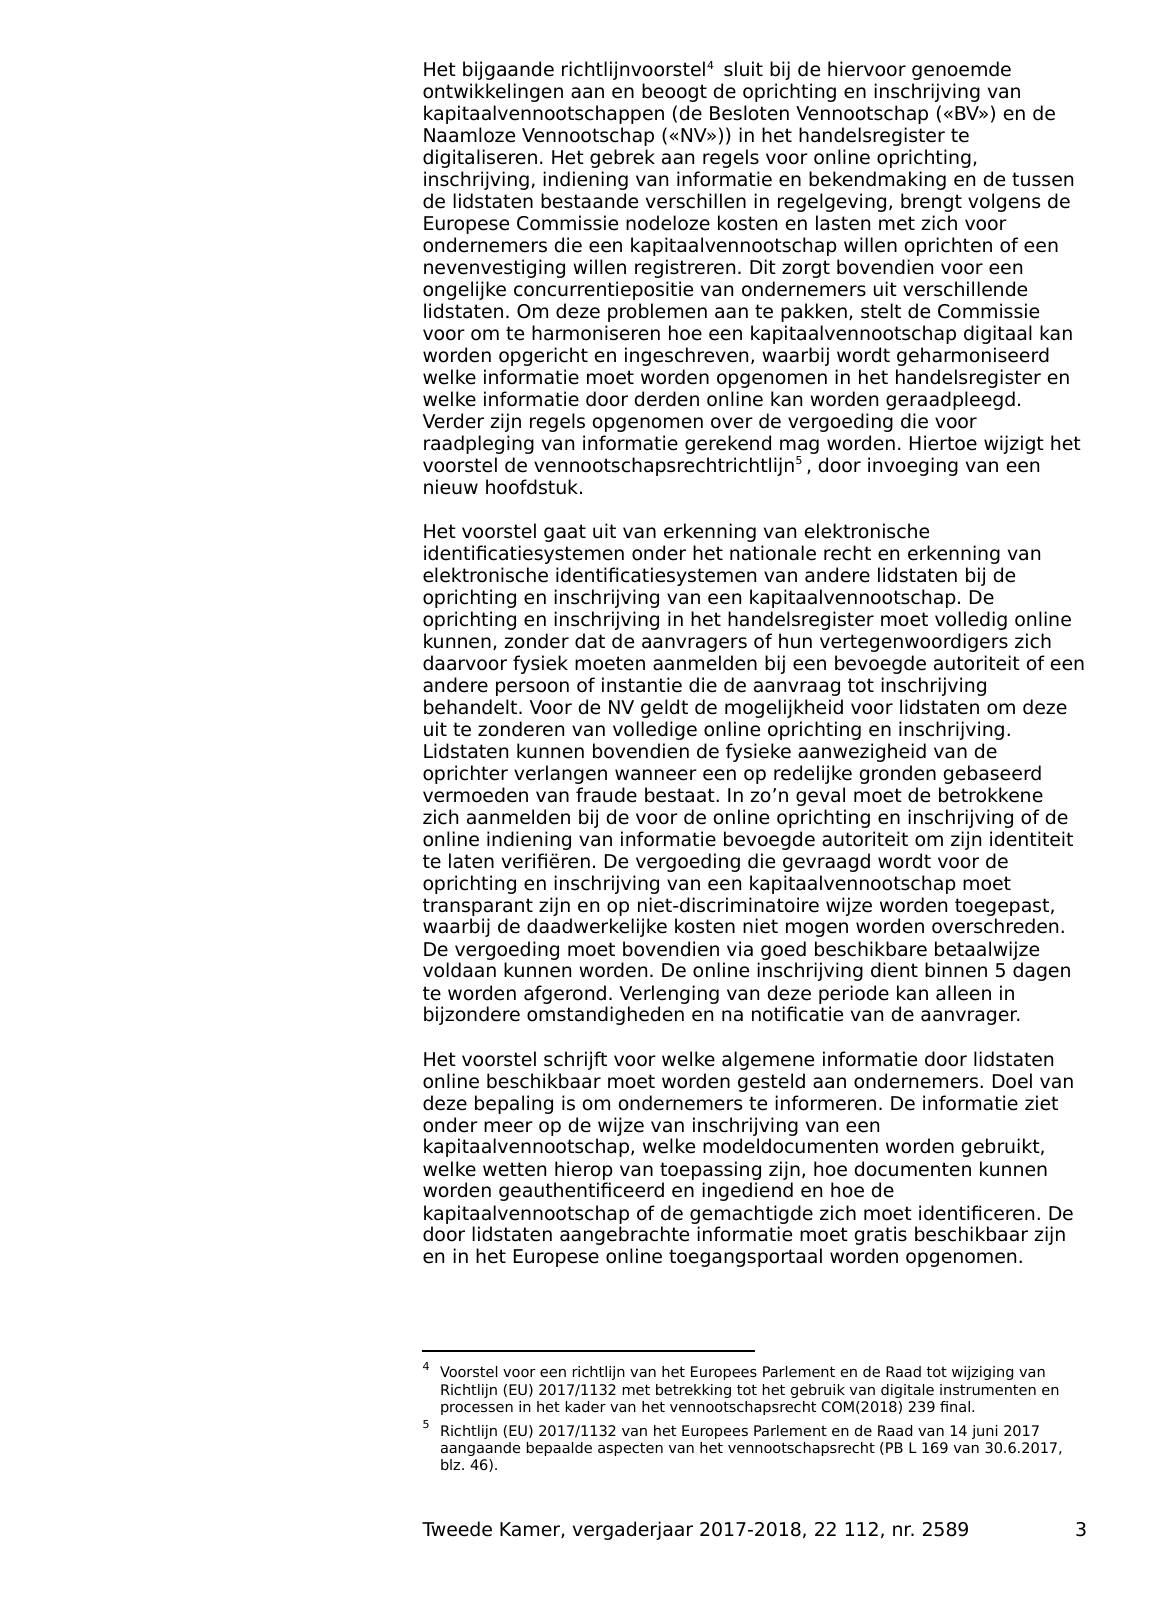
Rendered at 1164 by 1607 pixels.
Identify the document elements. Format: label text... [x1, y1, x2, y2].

text Voorstel voor een richtlijn van het Europees Parlement en de Raad tot wijziging van Richtlijn (EU) 2017/1132 met betrekking tot het gebruik van digitale instrumenten en processen in het kader van het vennootschapsrecht COM(2018) 239 final. [422, 1360, 1087, 1416]
text Richtlijn (EU) 2017/1132 van het Europees Parlement en de Raad van 14 juni 2017 aangaande bepaalde aspecten van het vennootschapsrecht (PB L 169 van 30.6.2017, blz. 46). [422, 1418, 1087, 1474]
text Het voorstel schrijft voor welke algemene informatie door lidstaten online beschikbaar moet worden gesteld aan ondernemers. Doel van deze bepaling is om ondernemers te informeren. De informatie ziet onder meer op de wijze van inschrijving van een kapitaalvennootschap, welke modeldocumenten worden gebruikt, welke wetten hierop van toepassing zijn, hoe documenten kunnen worden geauthentificeerd en ingediend en hoe de kapitaalvennootschap of de gemachtigde zich moet identificeren. De door lidstaten aangebrachte informatie moet gratis beschikbaar zijn en in het Europese online toegangsportaal worden opgenomen. [422, 1048, 1087, 1268]
text Het bijgaande richtlijnvoorstel sluit bij de hiervoor genoemde ontwikkelingen aan en beoogt de oprichting en inschrijving van kapitaalvennootschappen (de Besloten Vennootschap («BV») en de Naamloze Vennootschap («NV»)) in het handelsregister te digitaliseren. Het gebrek aan regels voor online oprichting, inschrijving, indiening van informatie en bekendmaking en de tussen de lidstaten bestaande verschillen in regelgeving, brengt volgens de Europese Commissie nodeloze kosten en lasten met zich voor ondernemers die een kapitaalvennootschap willen oprichten of een nevenvestiging willen registreren. Dit zorgt bovendien voor een ongelijke concurrentiepositie van ondernemers uit verschillende lidstaten. Om deze problemen aan te pakken, stelt de Commissie voor om te harmoniseren hoe een kapitaalvennootschap digitaal kan worden opgericht en ingeschreven, waarbij wordt geharmoniseerd welke informatie moet worden opgenomen in het handelsregister en welke informatie door derden online kan worden geraadpleegd. Verder zijn regels opgenomen over de vergoeding die voor raadpleging van informatie gerekend mag worden. Hiertoe wijzigt het voorstel de vennootschapsrechtrichtlijn, door invoeging van een nieuw hoofdstuk. [422, 59, 1087, 499]
text Het voorstel gaat uit van erkenning van elektronische identificatiesystemen onder het nationale recht en erkenning van elektronische identificatiesystemen van andere lidstaten bij de oprichting en inschrijving van een kapitaalvennootschap. De oprichting en inschrijving in het handelsregister moet volledig online kunnen, zonder dat de aanvragers of hun vertegenwoordigers zich daarvoor fysiek moeten aanmelden bij een bevoegde autoriteit of een andere persoon of instantie die de aanvraag tot inschrijving behandelt. Voor de NV geldt de mogelijkheid voor lidstaten om deze uit te zonderen van volledige online oprichting en inschrijving. Lidstaten kunnen bovendien de fysieke aanwezigheid van de oprichter verlangen wanneer een op redelijke gronden gebaseerd vermoeden van fraude bestaat. In zo’n geval moet de betrokkene zich aanmelden bij de voor de online oprichting en inschrijving of de online indiening van informatie bevoegde autoriteit om zijn identiteit te laten verifiëren. De vergoeding die gevraagd wordt voor de oprichting en inschrijving van een kapitaalvennootschap moet transparant zijn en op niet-discriminatoire wijze worden toegepast, waarbij de daadwerkelijke kosten niet mogen worden overschreden. De vergoeding moet bovendien via goed beschikbare betaalwijze voldaan kunnen worden. De online inschrijving dient binnen 5 dagen te worden afgerond. Verlenging van deze periode kan alleen in bijzondere omstandigheden en na notificatie van de aanvrager. [422, 521, 1087, 1026]
